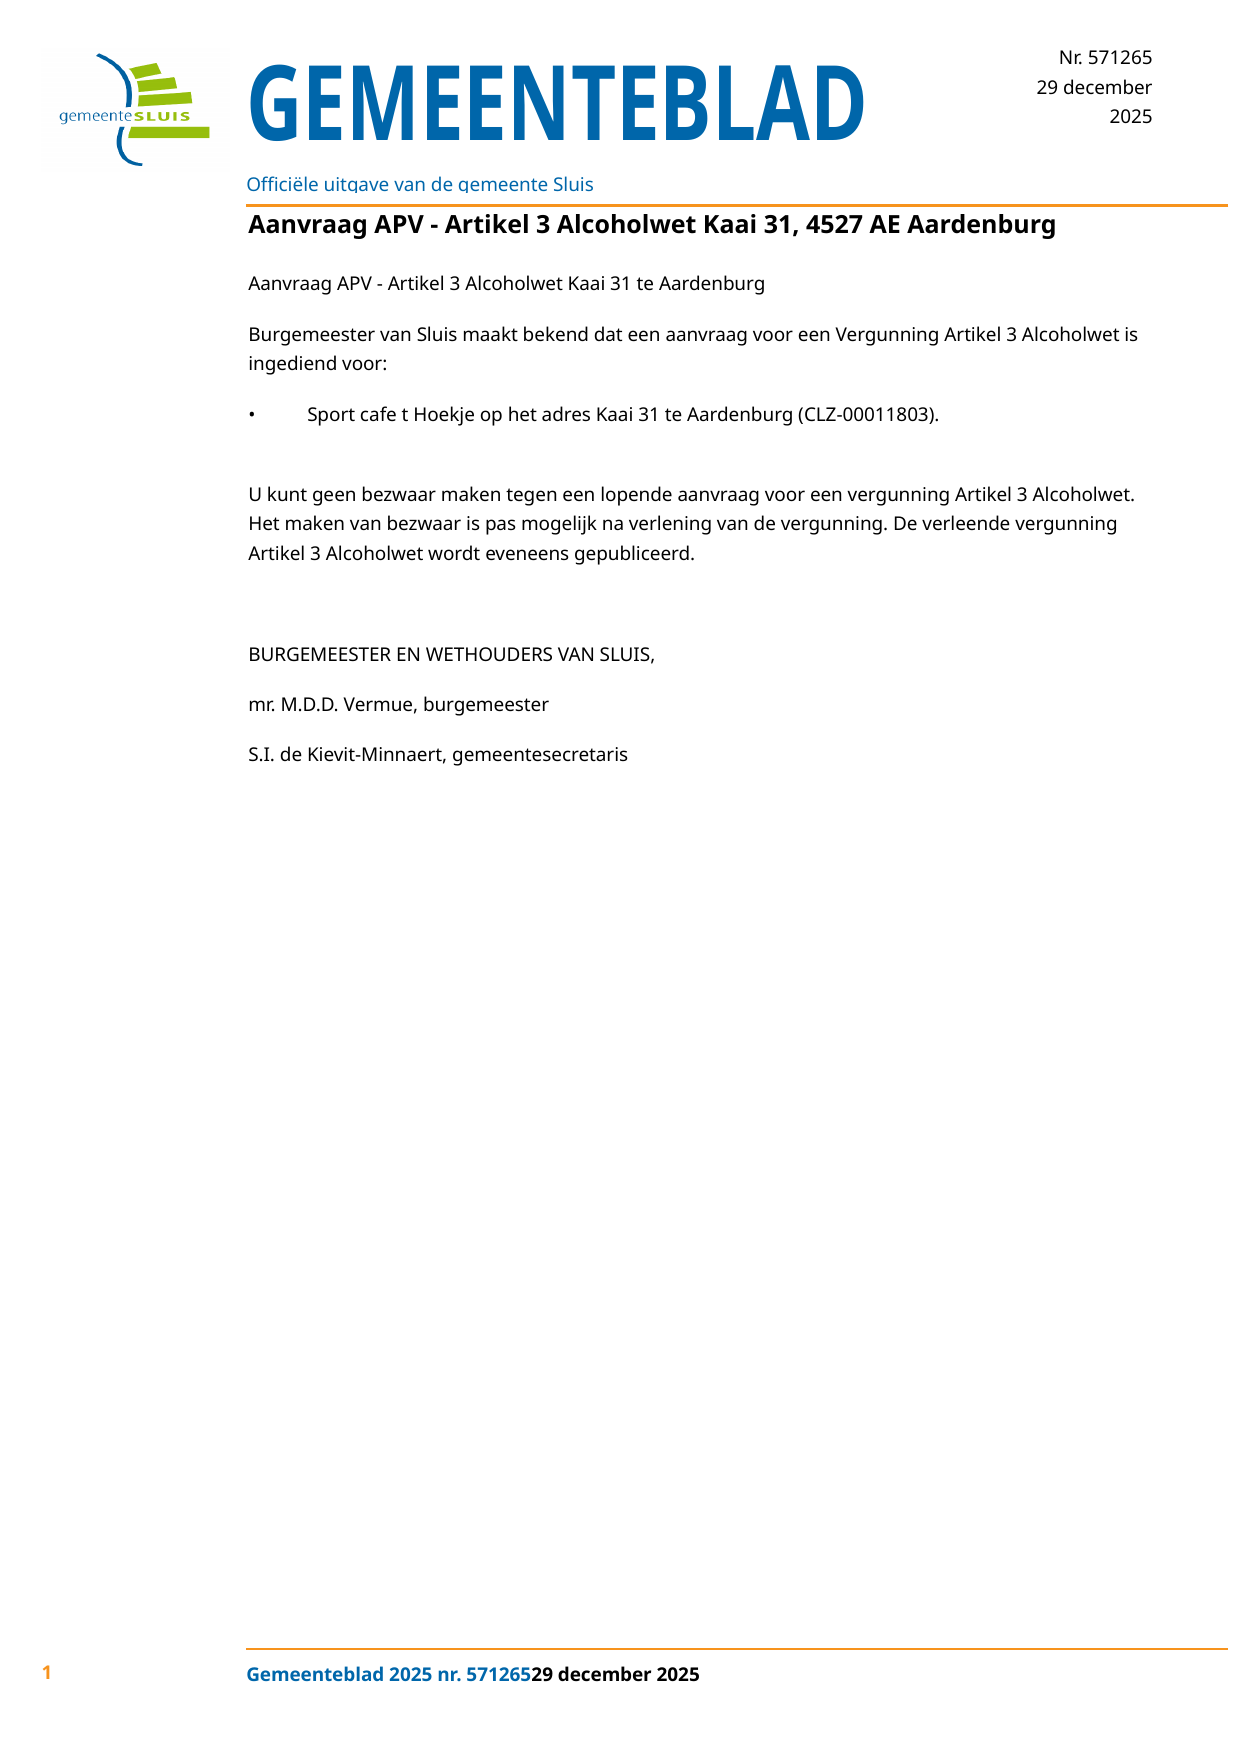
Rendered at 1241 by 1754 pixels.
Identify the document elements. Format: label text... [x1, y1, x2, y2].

text BURGEMEESTER EN WETHOUDERS VAN SLUIS, [248, 641, 1152, 666]
text Burgemeester van Sluis maakt bekend dat een aanvraag voor een Vergunning Artikel 3 Alcoholwet is ingediend voor: [248, 321, 1152, 376]
text Aanvraag APV - Artikel 3 Alcoholwet Kaai 31 te Aardenburg [248, 270, 1152, 296]
text U kunt geen bezwaar maken tegen een lopende aanvraag voor een vergunning Artikel 3 Alcoholwet. Het maken van bezwaar is pas mogelijk na verlening van de vergunning. De verleende vergunning Artikel 3 Alcoholwet wordt eveneens gepubliceerd. [248, 481, 1152, 566]
picture [41, 47, 231, 172]
text Aanvraag APV - Artikel 3 Alcoholwet Kaai 31, 4527 AE Aardenburg [248, 207, 1152, 241]
text mr. M.D.D. Vermue, burgemeester [248, 691, 1152, 717]
text S.I. de Kievit-Minnaert, gemeentesecretaris [248, 742, 1152, 767]
list Sport cafe t Hoekje op het adres Kaai 31 te Aardenburg (CLZ-00011803). [248, 401, 1152, 426]
